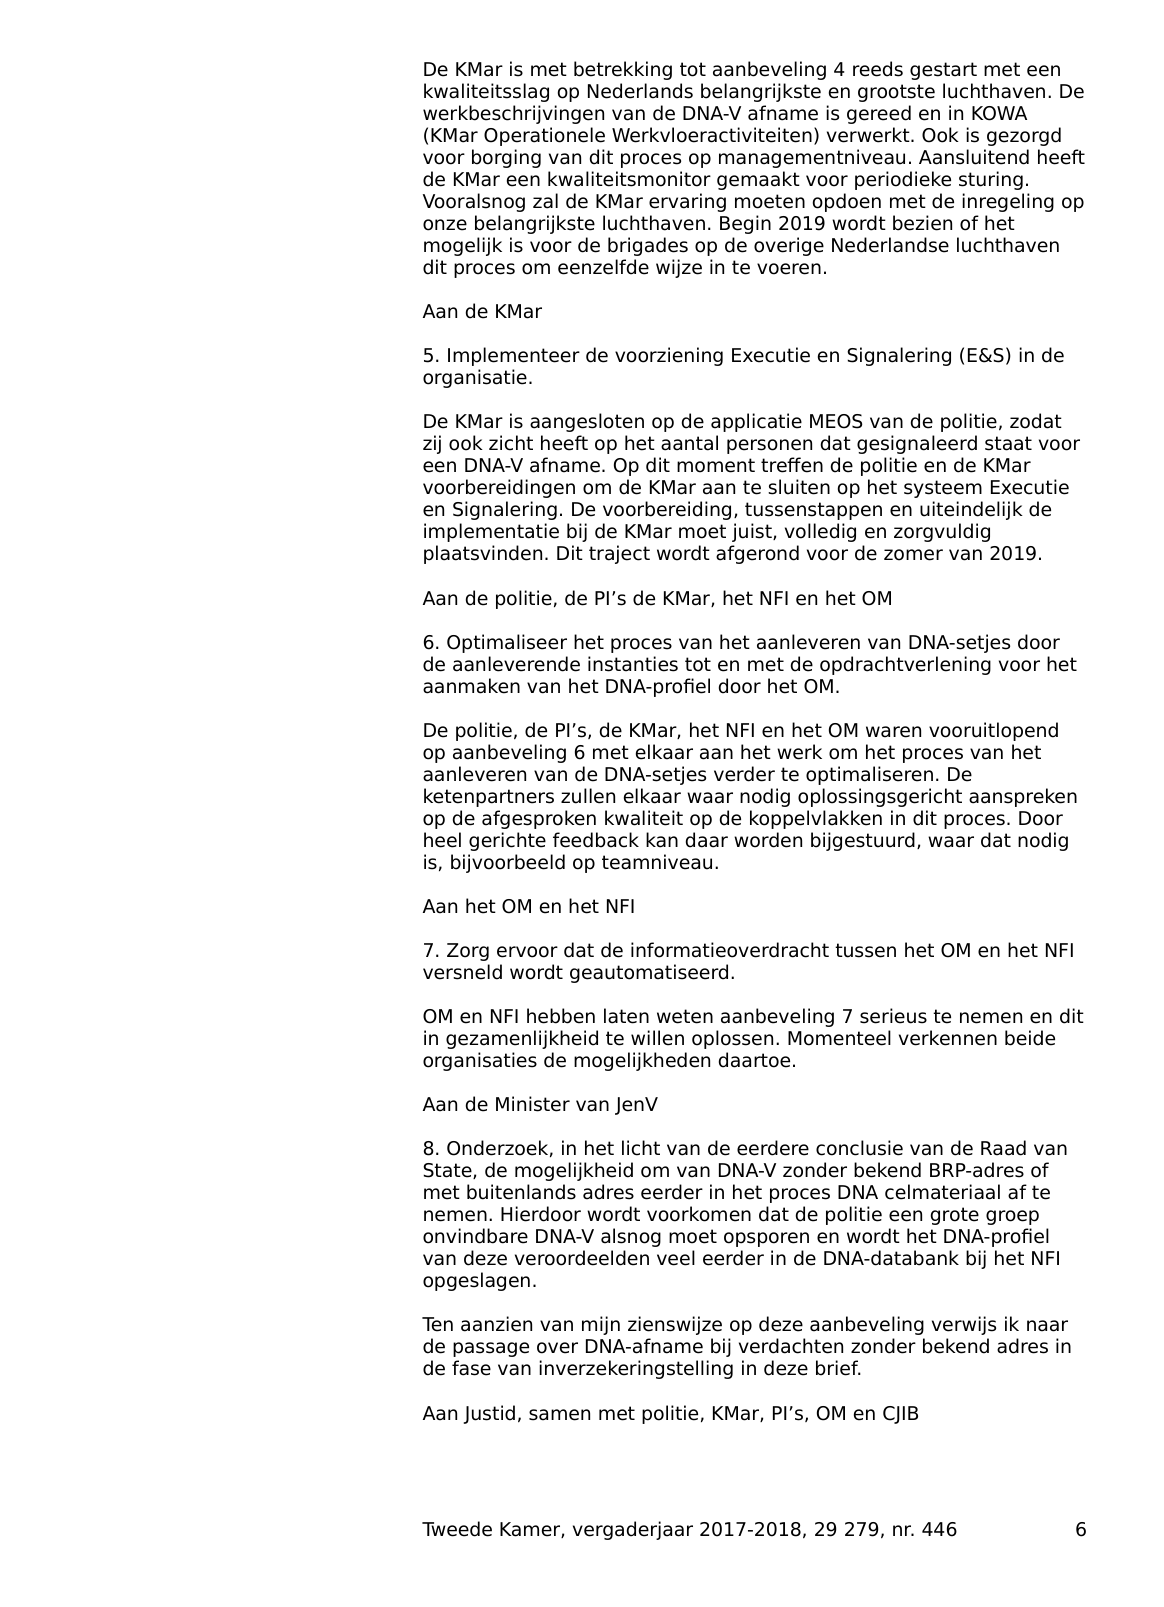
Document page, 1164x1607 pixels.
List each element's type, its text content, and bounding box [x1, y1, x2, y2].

text OM en NFI hebben laten weten aanbeveling 7 serieus te nemen en dit in gezamenlijkheid te willen oplossen. Momenteel verkennen beide organisaties de mogelijkheden daartoe. [422, 1006, 1087, 1072]
text Ten aanzien van mijn zienswijze op deze aanbeveling verwijs ik naar de passage over DNA-afname bij verdachten zonder bekend adres in de fase van inverzekeringstelling in deze brief. [422, 1314, 1087, 1380]
text 8. Onderzoek, in het licht van de eerdere conclusie van de Raad van State, de mogelijkheid om van DNA-V zonder bekend BRP-adres of met buitenlands adres eerder in het proces DNA celmateriaal af te nemen. Hierdoor wordt voorkomen dat de politie een grote groep onvindbare DNA-V alsnog moet opsporen en wordt het DNA-profiel van deze veroordeelden veel eerder in de DNA-databank bij het NFI opgeslagen. [422, 1138, 1087, 1292]
text 5. Implementeer de voorziening Executie en Signalering (E&S) in de organisatie. [422, 345, 1087, 389]
text 6. Optimaliseer het proces van het aanleveren van DNA-setjes door de aanleverende instanties tot en met de opdrachtverlening voor het aanmaken van het DNA-profiel door het OM. [422, 632, 1087, 697]
text De politie, de PI’s, de KMar, het NFI en het OM waren vooruitlopend op aanbeveling 6 met elkaar aan het werk om het proces van het aanleveren van de DNA-setjes verder te optimaliseren. De ketenpartners zullen elkaar waar nodig oplossingsgericht aanspreken op de afgesproken kwaliteit op de koppelvlakken in dit proces. Door heel gerichte feedback kan daar worden bijgestuurd, waar dat nodig is, bijvoorbeeld op teamniveau. [422, 720, 1087, 873]
text Aan de KMar [422, 301, 1087, 323]
text De KMar is aangesloten op de applicatie MEOS van de politie, zodat zij ook zicht heeft op het aantal personen dat gesignaleerd staat voor een DNA-V afname. Op dit moment treffen de politie en de KMar voorbereidingen om de KMar aan te sluiten op het systeem Executie en Signalering. De voorbereiding, tussenstappen en uiteindelijk de implementatie bij de KMar moet juist, volledig en zorgvuldig plaatsvinden. Dit traject wordt afgerond voor de zomer van 2019. [422, 411, 1087, 565]
text De KMar is met betrekking tot aanbeveling 4 reeds gestart met een kwaliteitsslag op Nederlands belangrijkste en grootste luchthaven. De werkbeschrijvingen van de DNA-V afname is gereed en in KOWA (KMar Operationele Werkvloeractiviteiten) verwerkt. Ook is gezorgd voor borging van dit proces op managementniveau. Aansluitend heeft de KMar een kwaliteitsmonitor gemaakt voor periodieke sturing. Vooralsnog zal de KMar ervaring moeten opdoen met de inregeling op onze belangrijkste luchthaven. Begin 2019 wordt bezien of het mogelijk is voor de brigades op de overige Nederlandse luchthaven dit proces om eenzelfde wijze in te voeren. [422, 59, 1087, 279]
text Aan de politie, de PI’s de KMar, het NFI en het OM [422, 587, 1087, 609]
text Aan de Minister van JenV [422, 1094, 1087, 1116]
text 7. Zorg ervoor dat de informatieoverdracht tussen het OM en het NFI versneld wordt geautomatiseerd. [422, 940, 1087, 984]
text Aan het OM en het NFI [422, 896, 1087, 918]
text Aan Justid, samen met politie, KMar, PI’s, OM en CJIB [422, 1402, 1087, 1424]
